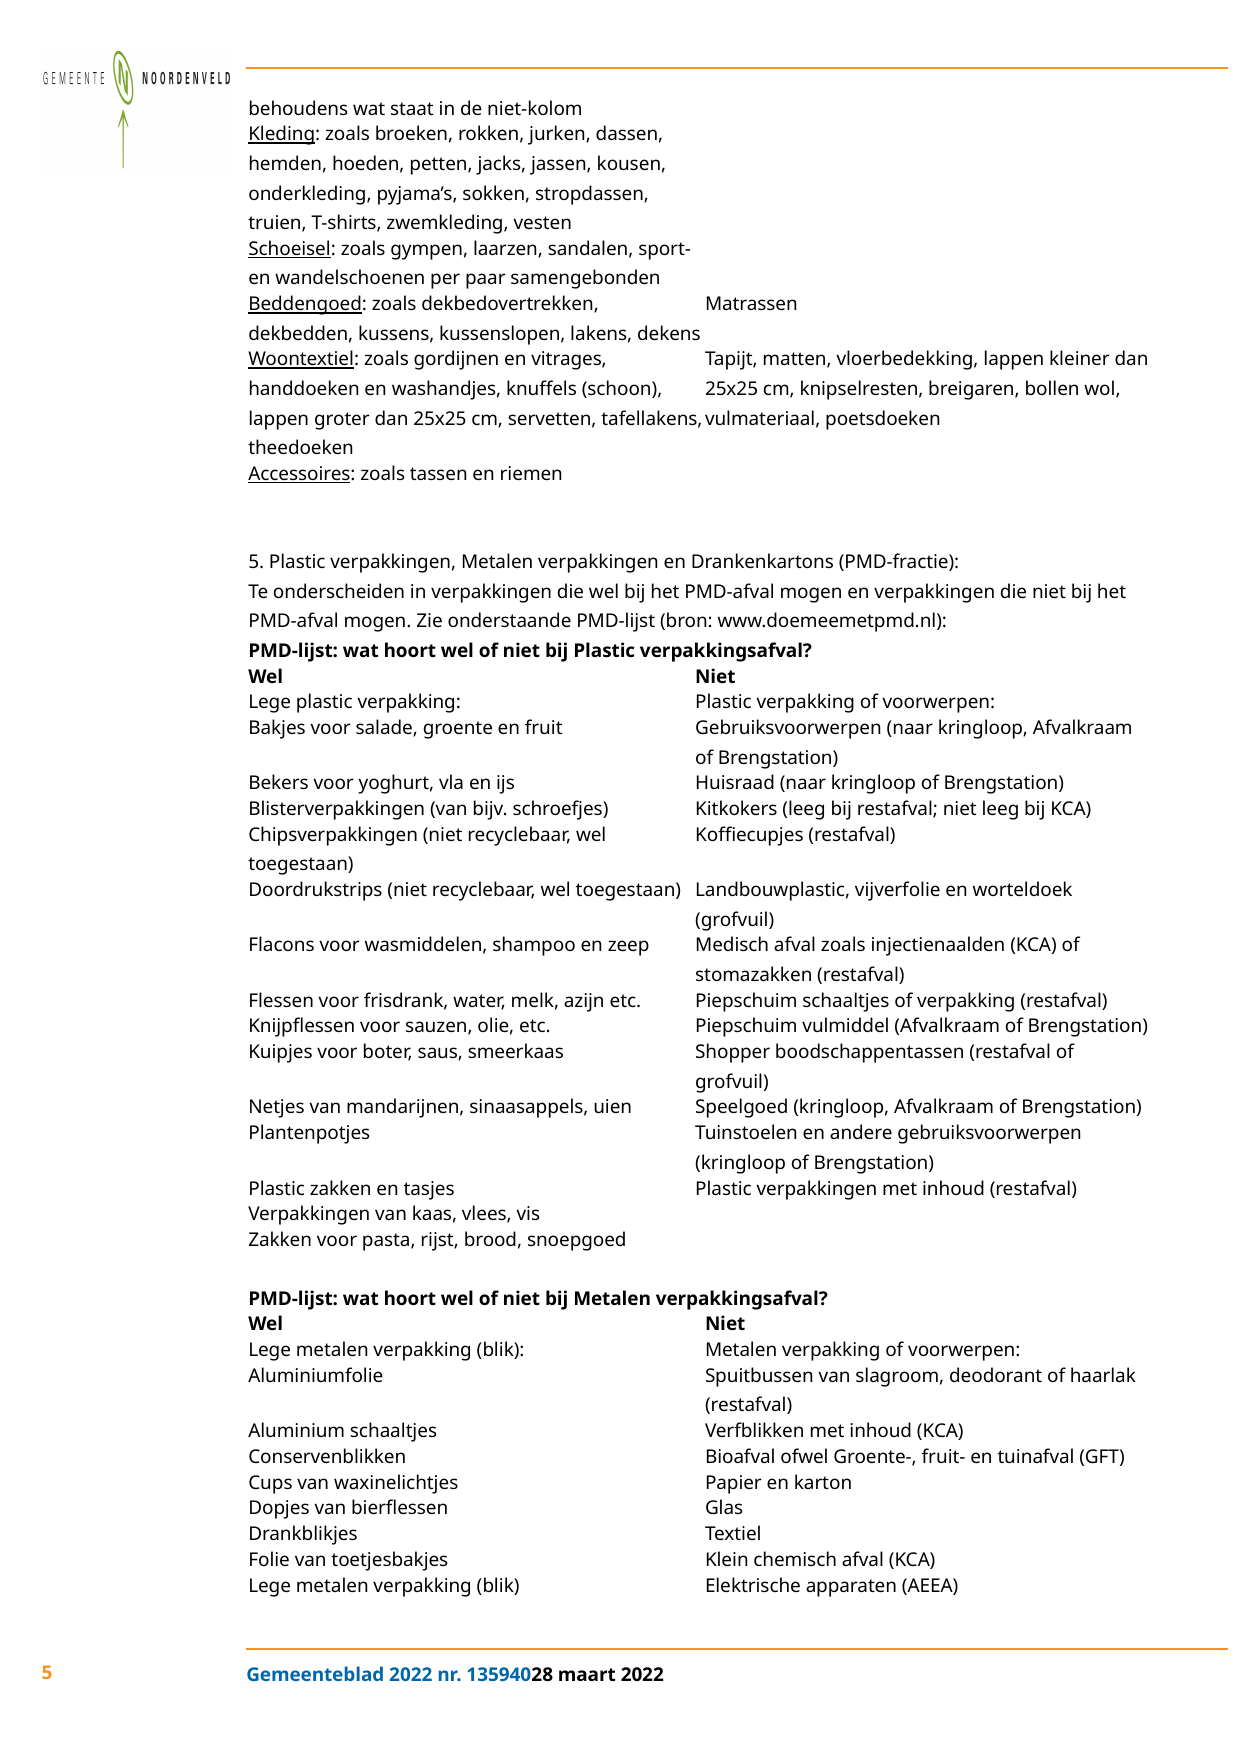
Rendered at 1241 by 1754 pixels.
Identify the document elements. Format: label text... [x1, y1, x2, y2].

table_cell Kitkokers (leeg bij restafval; niet leeg bij KCA) [695, 795, 1152, 821]
table_cell Glas [705, 1495, 1152, 1520]
table_cell Spuitbussen van slagroom, deodorant of haarlak (restafval) [705, 1362, 1152, 1417]
table_cell Elektrische apparaten (AEEA) [705, 1572, 1152, 1597]
table_cell Papier en karton [705, 1469, 1152, 1494]
table_cell Doordrukstrips (niet recyclebaar, wel toegestaan) [248, 876, 695, 932]
table_cell Lege metalen verpakking (blik): [248, 1336, 705, 1362]
table_cell Landbouwplastic, vijverfolie en worteldoek (grofvuil) [695, 876, 1152, 932]
table_cell Knijpflessen voor sauzen, olie, etc. [248, 1013, 695, 1038]
table_cell Cups van waxinelichtjes [248, 1469, 705, 1494]
table_cell Speelgoed (kringloop, Afvalkraam of Brengstation) [695, 1094, 1152, 1119]
table_cell Blisterverpakkingen (van bijv. schroefjes) [248, 795, 695, 821]
table_cell Kuipjes voor boter, saus, smeerkaas [248, 1039, 695, 1094]
table_cell Plastic zakken en tasjes [248, 1175, 695, 1201]
table_cell Metalen verpakking of voorwerpen: [705, 1336, 1152, 1362]
table_cell Piepschuim schaaltjes of verpakking (restafval) [695, 987, 1152, 1013]
table_cell Dopjes van bierflessen [248, 1495, 705, 1520]
text 5. Plastic verpakkingen, Metalen verpakkingen en Drankenkartons (PMD-fractie): [248, 548, 1152, 574]
table_header PMD-lijst: wat hoort wel of niet bij Plastic verpakkingsafval? [248, 637, 1152, 663]
table_cell Wel [248, 1311, 705, 1336]
table_cell Netjes van mandarijnen, sinaasappels, uien [248, 1094, 695, 1119]
table_cell Conservenblikken [248, 1443, 705, 1469]
table_cell Drankblikjes [248, 1520, 705, 1546]
table_cell Textiel [705, 1520, 1152, 1546]
table_cell [705, 235, 1152, 290]
table_cell Schoeisel: zoals gympen, laarzen, sandalen, sport- en wandelschoenen per paar samengebonden [248, 235, 705, 290]
table_cell Aluminiumfolie [248, 1362, 705, 1417]
table_cell Kleding: zoals broeken, rokken, jurken, dassen, hemden, hoeden, petten, jacks, jassen, kousen, onderkleding, pyjama’s, sokken, stropdassen, truien, T-shirts, zwemkleding, vesten [248, 121, 705, 235]
table_cell Woontextiel: zoals gordijnen en vitrages, handdoeken en washandjes, knuffels (schoon), lappen groter dan 25x25 cm, servetten, tafellakens, theedoeken [248, 346, 705, 460]
picture [41, 47, 231, 172]
table_cell Medisch afval zoals injectienaalden (KCA) of stomazakken (restafval) [695, 932, 1152, 987]
table_cell Chipsverpakkingen (niet recyclebaar, wel toegestaan) [248, 821, 695, 876]
table_cell Matrassen [705, 290, 1152, 346]
table_cell [705, 95, 1152, 121]
table_cell Lege metalen verpakking (blik) [248, 1572, 705, 1597]
table_cell Plastic verpakking of voorwerpen: [695, 689, 1152, 714]
table_cell Verfblikken met inhoud (KCA) [705, 1418, 1152, 1443]
table_cell Lege plastic verpakking: [248, 689, 695, 714]
table_cell Niet [695, 663, 1152, 688]
table_cell Koffiecupjes (restafval) [695, 821, 1152, 876]
table_cell Klein chemisch afval (KCA) [705, 1546, 1152, 1572]
table_cell [695, 1201, 1152, 1226]
table_cell Accessoires: zoals tassen en riemen [248, 460, 705, 486]
table_cell Flacons voor wasmiddelen, shampoo en zeep [248, 932, 695, 987]
table_cell Niet [705, 1311, 1152, 1336]
table_cell Beddengoed: zoals dekbedovertrekken, dekbedden, kussens, kussenslopen, lakens, dekens [248, 290, 705, 346]
text Te onderscheiden in verpakkingen die wel bij het PMD-afval mogen en verpakkingen die niet bij het PMD-afval mogen. Zie onderstaande PMD-lijst (bron: www.doemeemetpmd.nl): [248, 578, 1152, 633]
table_cell Zakken voor pasta, rijst, brood, snoepgoed [248, 1226, 695, 1252]
table_cell Bioafval ofwel Groente-, fruit- en tuinafval (GFT) [705, 1443, 1152, 1469]
table_cell [695, 1226, 1152, 1252]
table_cell Aluminium schaaltjes [248, 1418, 705, 1443]
table_cell Tuinstoelen en andere gebruiksvoorwerpen (kringloop of Brengstation) [695, 1120, 1152, 1175]
table_cell Plastic verpakkingen met inhoud (restafval) [695, 1175, 1152, 1201]
table_cell behoudens wat staat in de niet-kolom [248, 95, 705, 121]
table_cell Tapijt, matten, vloerbedekking, lappen kleiner dan 25x25 cm, knipselresten, breigaren, bollen wol, vulmateriaal, poetsdoeken [705, 346, 1152, 460]
table_cell [705, 460, 1152, 486]
table_cell Folie van toetjesbakjes [248, 1546, 705, 1572]
table_cell Piepschuim vulmiddel (Afvalkraam of Brengstation) [695, 1013, 1152, 1038]
table_cell Gebruiksvoorwerpen (naar kringloop, Afvalkraam of Brengstation) [695, 714, 1152, 769]
table_cell Bakjes voor salade, groente en fruit [248, 714, 695, 769]
table_cell Plantenpotjes [248, 1120, 695, 1175]
table_cell Bekers voor yoghurt, vla en ijs [248, 770, 695, 795]
table_cell Wel [248, 663, 695, 688]
table_cell Huisraad (naar kringloop of Brengstation) [695, 770, 1152, 795]
table_header PMD-lijst: wat hoort wel of niet bij Metalen verpakkingsafval? [248, 1285, 1152, 1311]
table_cell Shopper boodschappentassen (restafval of grofvuil) [695, 1039, 1152, 1094]
table_cell Verpakkingen van kaas, vlees, vis [248, 1201, 695, 1226]
table_cell Flessen voor frisdrank, water, melk, azijn etc. [248, 987, 695, 1013]
table_cell [705, 121, 1152, 235]
